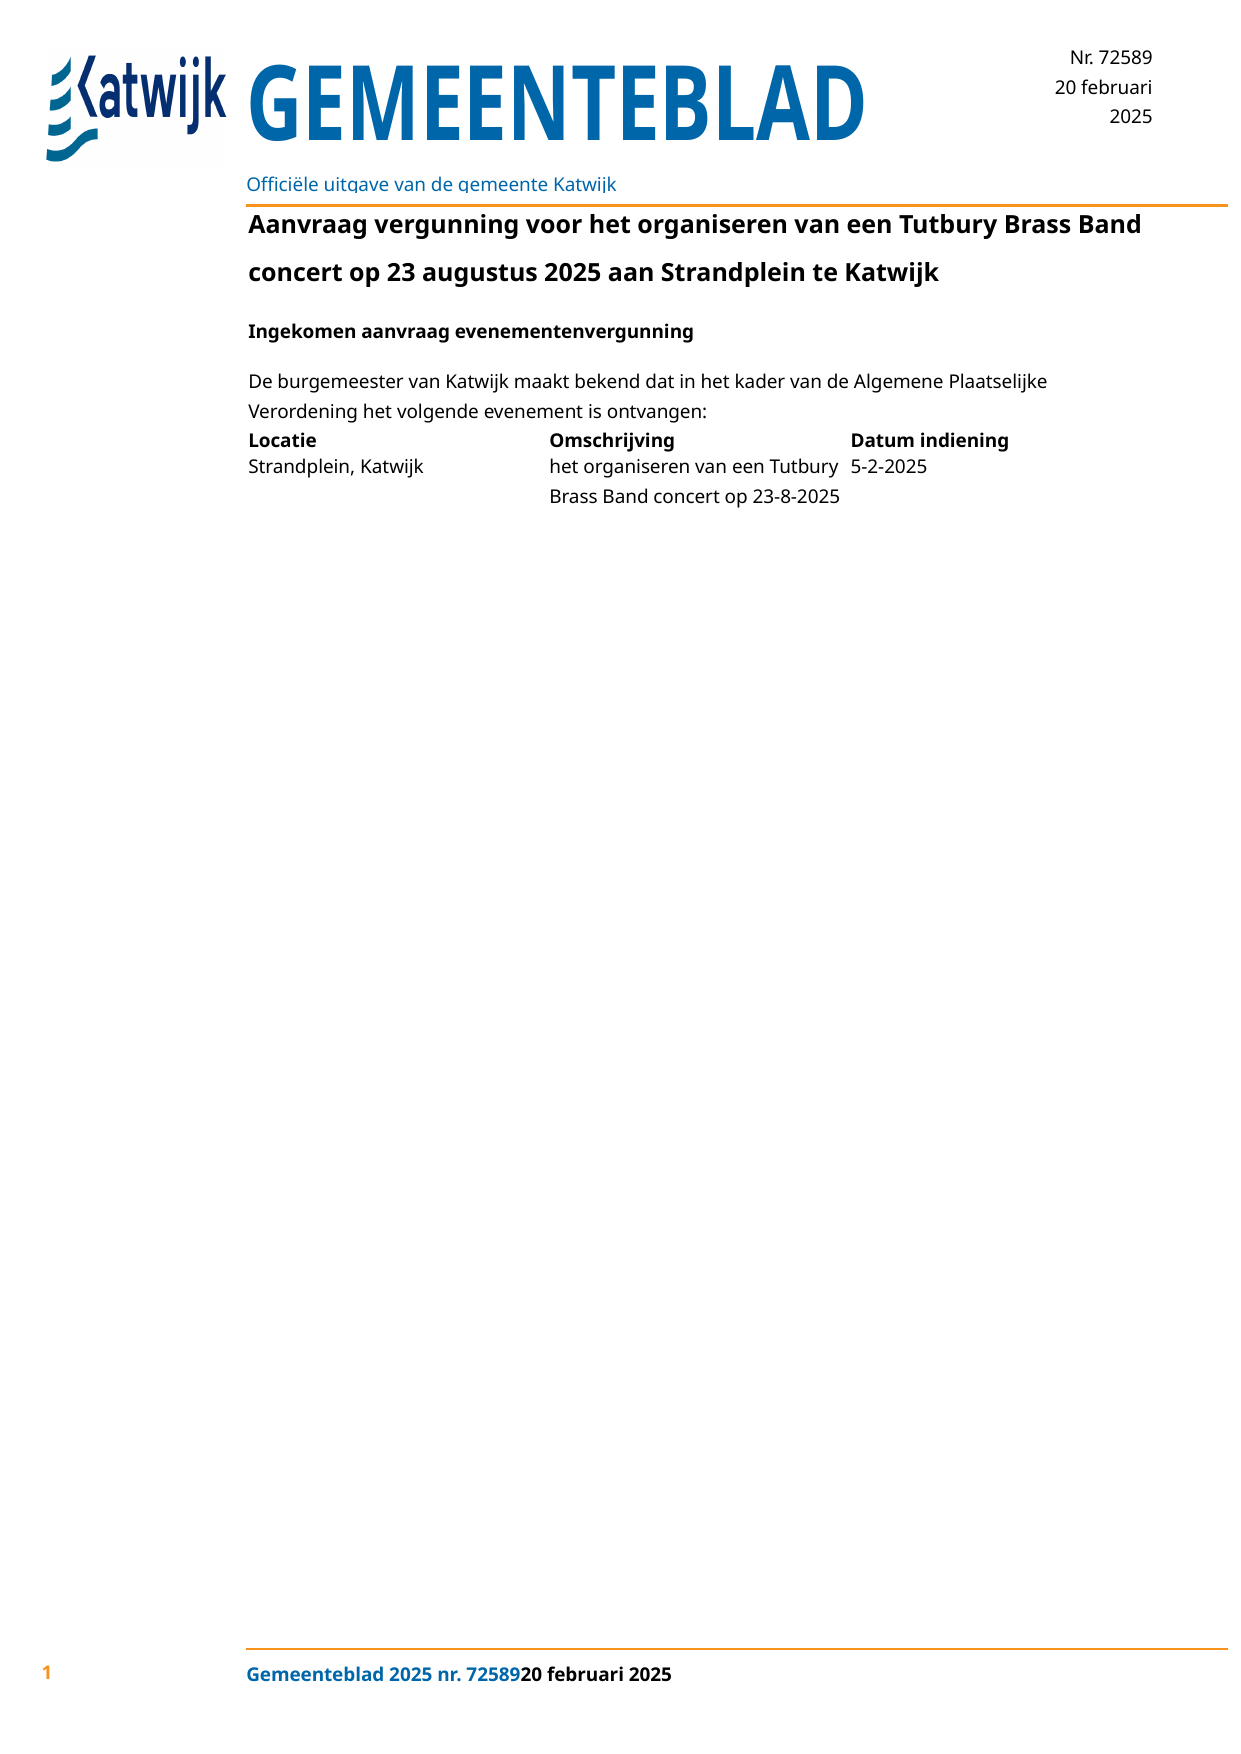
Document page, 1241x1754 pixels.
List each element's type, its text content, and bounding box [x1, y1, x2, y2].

table_header Locatie [248, 428, 549, 453]
text Aanvraag vergunning voor het organiseren van een Tutbury Brass Band concert op 23 augustus 2025 aan Strandplein te Katwijk [248, 207, 1152, 288]
text Ingekomen aanvraag evenementenvergunning [248, 318, 1152, 344]
table_cell Strandplein, Katwijk [248, 453, 549, 509]
text De burgemeester van Katwijk maakt bekend dat in het kader van de Algemene Plaatselijke Verordening het volgende evenement is ontvangen: [248, 368, 1152, 424]
table_header Omschrijving [549, 428, 850, 453]
table_header Datum indiening [850, 428, 1152, 453]
table_cell 5-2-2025 [850, 453, 1152, 509]
picture [41, 47, 231, 172]
table_cell het organiseren van een Tutbury Brass Band concert op 23-8-2025 [549, 453, 850, 509]
